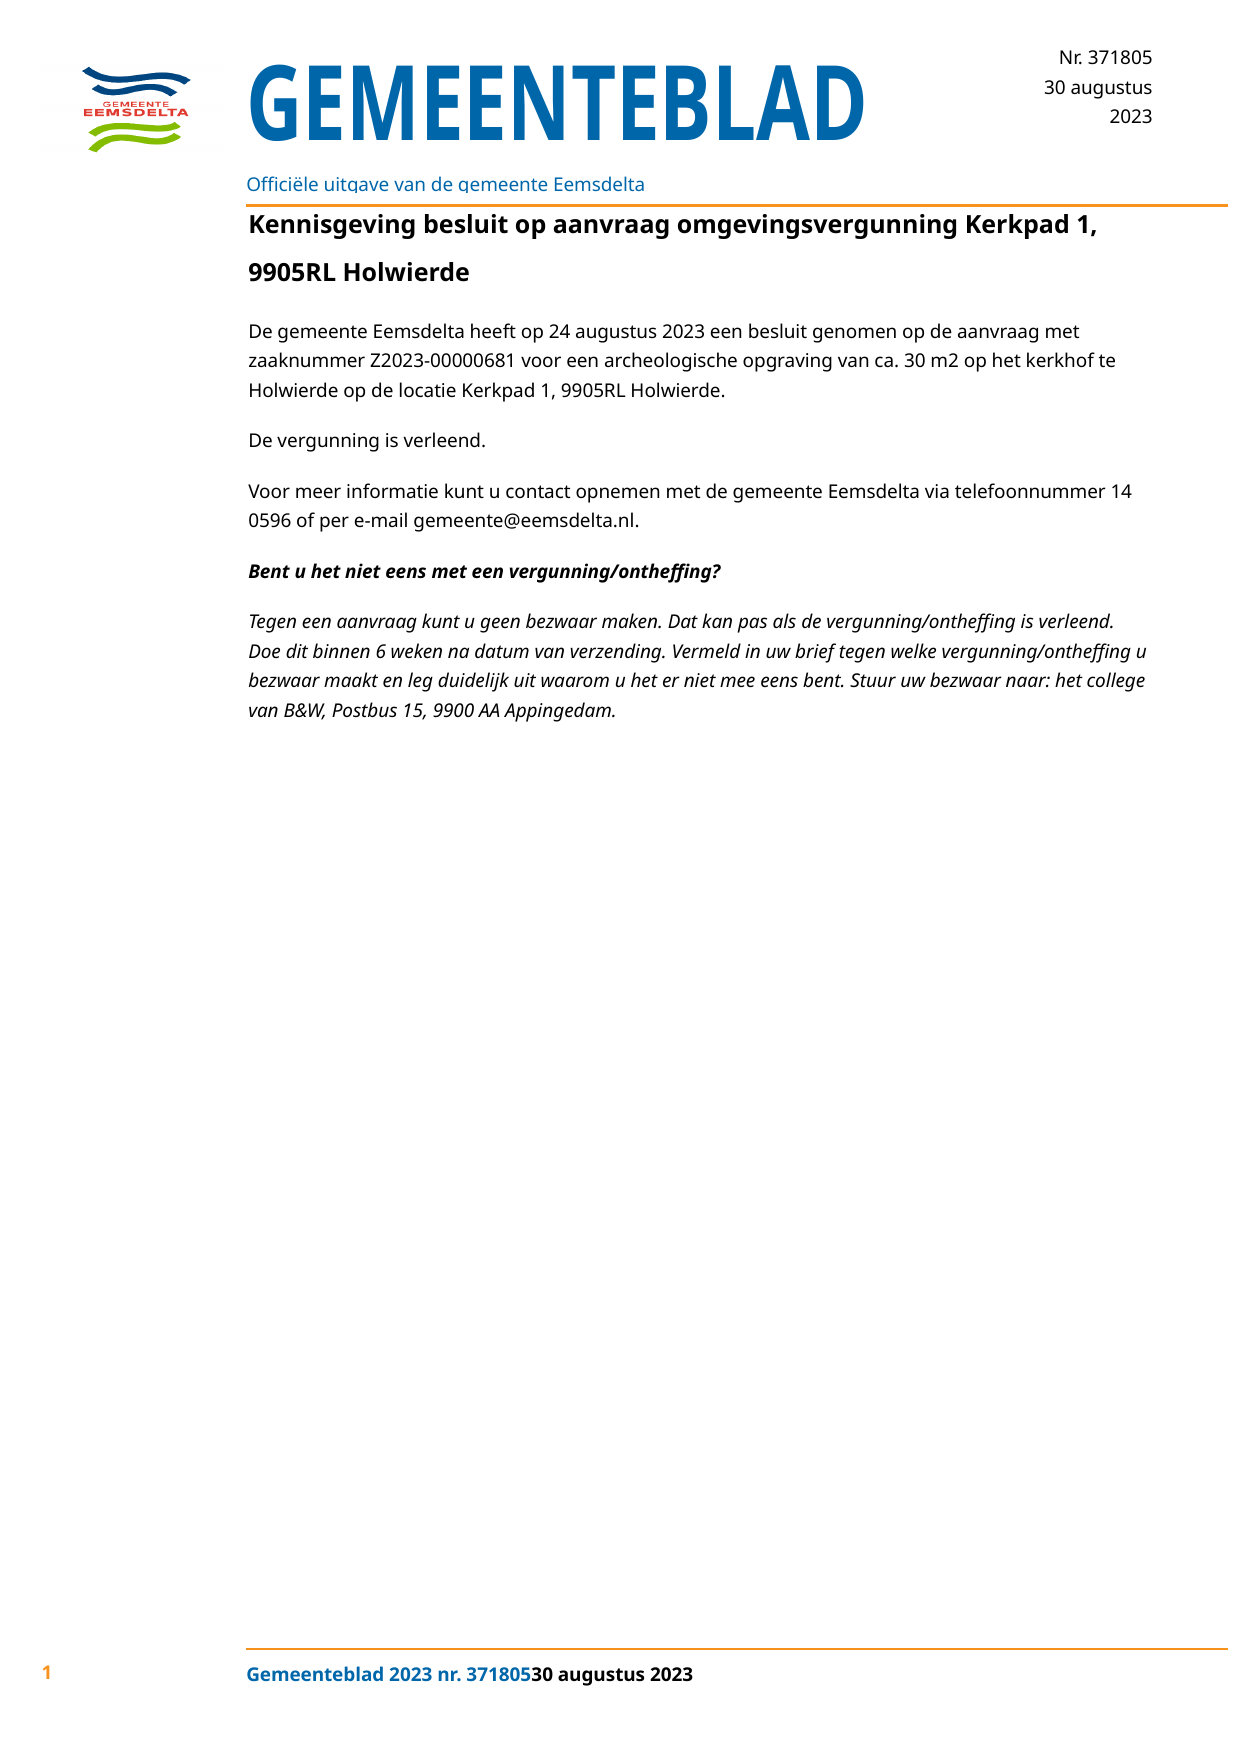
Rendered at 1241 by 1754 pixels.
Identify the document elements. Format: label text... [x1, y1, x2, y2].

text Bent u het niet eens met een vergunning/ontheffing? [248, 558, 1152, 584]
text Voor meer informatie kunt u contact opnemen met de gemeente Eemsdelta via telefoonnummer 14 0596 of per e-mail gemeente@eemsdelta.nl. [248, 478, 1152, 533]
text Tegen een aanvraag kunt u geen bezwaar maken. Dat kan pas als de vergunning/ontheffing is verleend. Doe dit binnen 6 weken na datum van verzending. Vermeld in uw brief tegen welke vergunning/ontheffing u bezwaar maakt en leg duidelijk uit waarom u het er niet mee eens bent. Stuur uw bezwaar naar: het college van B&W, Postbus 15, 9900 AA Appingedam. [248, 608, 1152, 723]
text De vergunning is verleend. [248, 427, 1152, 453]
text Kennisgeving besluit op aanvraag omgevingsvergunning Kerkpad 1, 9905RL Holwierde [248, 207, 1152, 288]
text De gemeente Eemsdelta heeft op 24 augustus 2023 een besluit genomen op de aanvraag met zaaknummer Z2023-00000681 voor een archeologische opgraving van ca. 30 m2 op het kerkhof te Holwierde op de locatie Kerkpad 1, 9905RL Holwierde. [248, 318, 1152, 403]
picture [41, 47, 231, 172]
